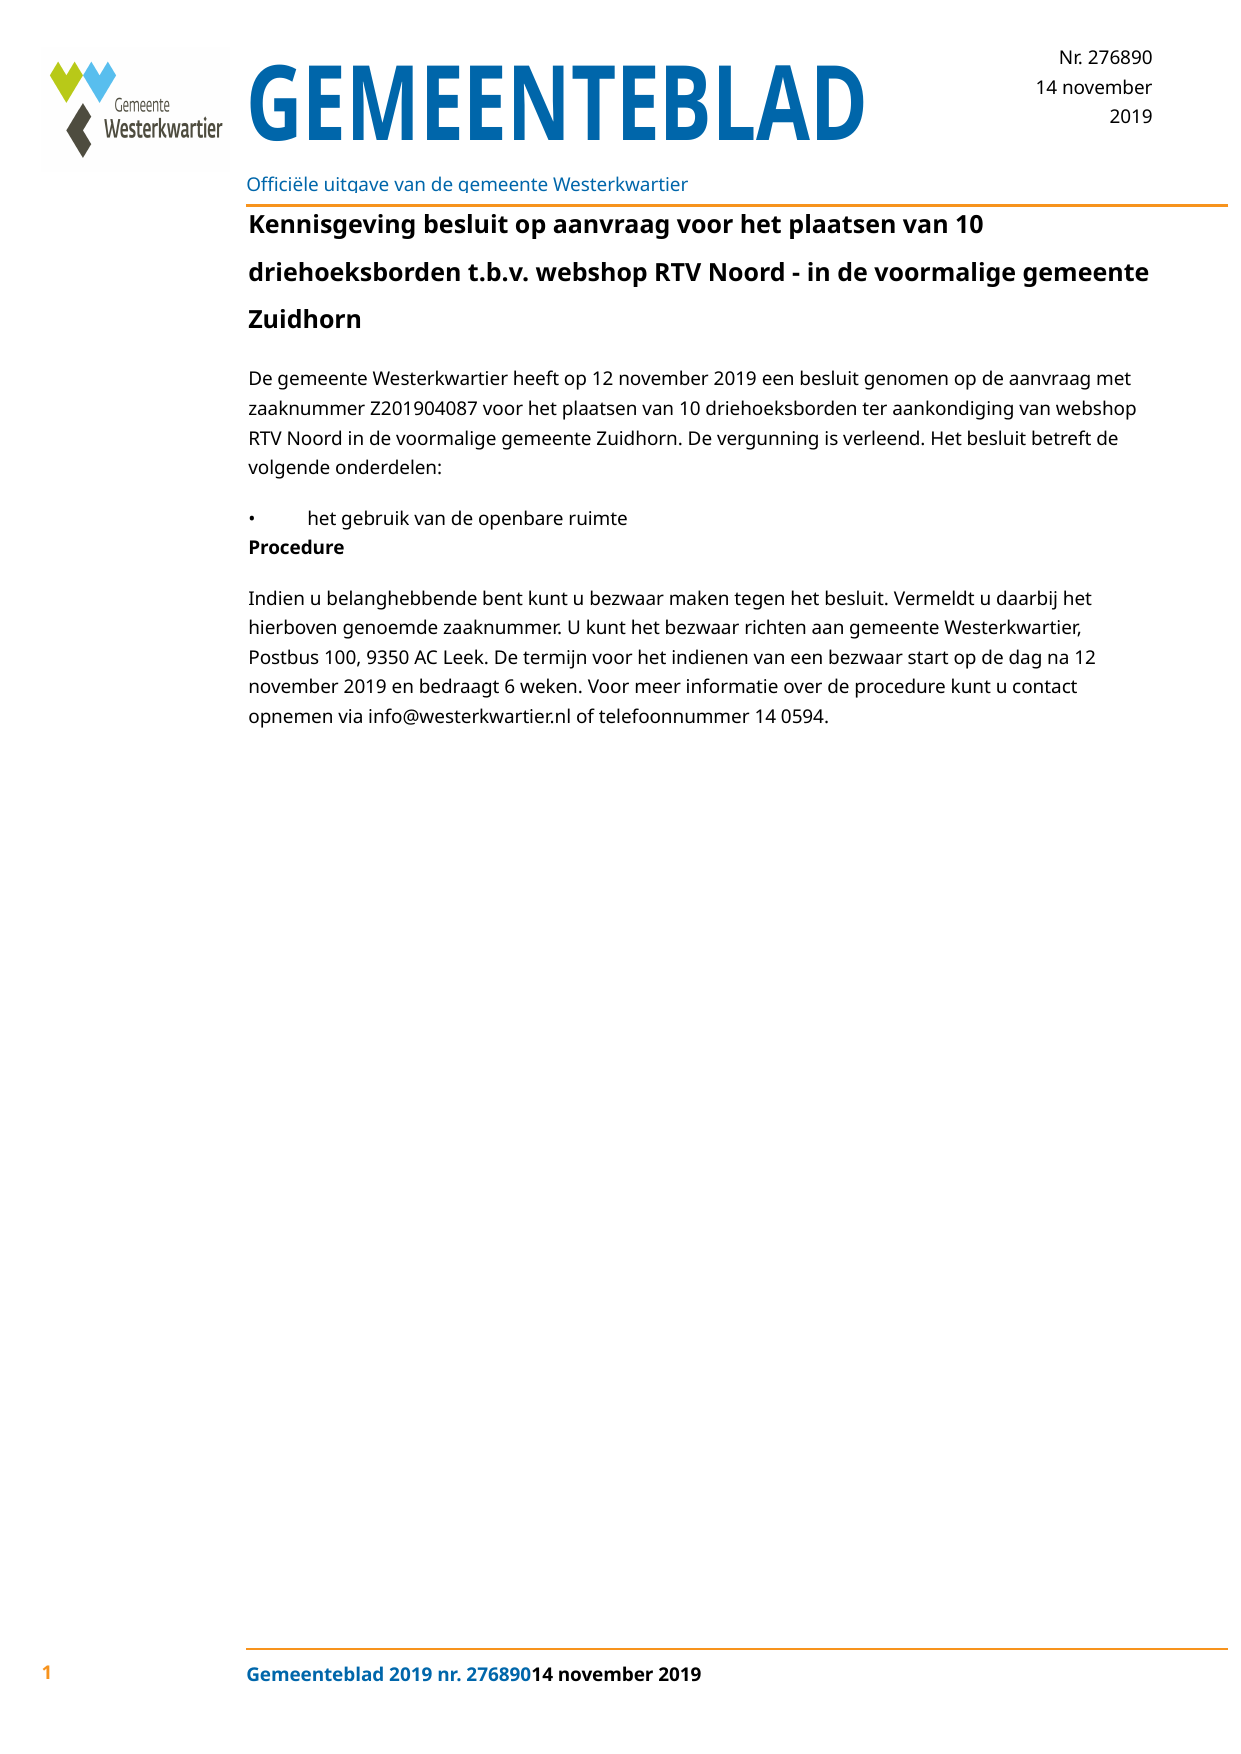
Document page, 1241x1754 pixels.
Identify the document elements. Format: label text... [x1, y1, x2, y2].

text Indien u belanghebbende bent kunt u bezwaar maken tegen het besluit. Vermeldt u daarbij het hierboven genoemde zaaknummer. U kunt het bezwaar richten aan gemeente Westerkwartier, Postbus 100, 9350 AC Leek. De termijn voor het indienen van een bezwaar start op de dag na 12 november 2019 en bedraagt 6 weken. Voor meer informatie over de procedure kunt u contact opnemen via info@westerkwartier.nl of telefoonnummer 14 0594. [248, 585, 1152, 729]
text Procedure [248, 534, 1152, 560]
picture [41, 47, 231, 172]
text Kennisgeving besluit op aanvraag voor het plaatsen van 10 driehoeksborden t.b.v. webshop RTV Noord - in de voormalige gemeente Zuidhorn [248, 207, 1152, 336]
text De gemeente Westerkwartier heeft op 12 november 2019 een besluit genomen op de aanvraag met zaaknummer Z201904087 voor het plaatsen van 10 driehoeksborden ter aankondiging van webshop RTV Noord in de voormalige gemeente Zuidhorn. De vergunning is verleend. Het besluit betreft de volgende onderdelen: [248, 366, 1152, 480]
list het gebruik van de openbare ruimte [248, 505, 1152, 530]
